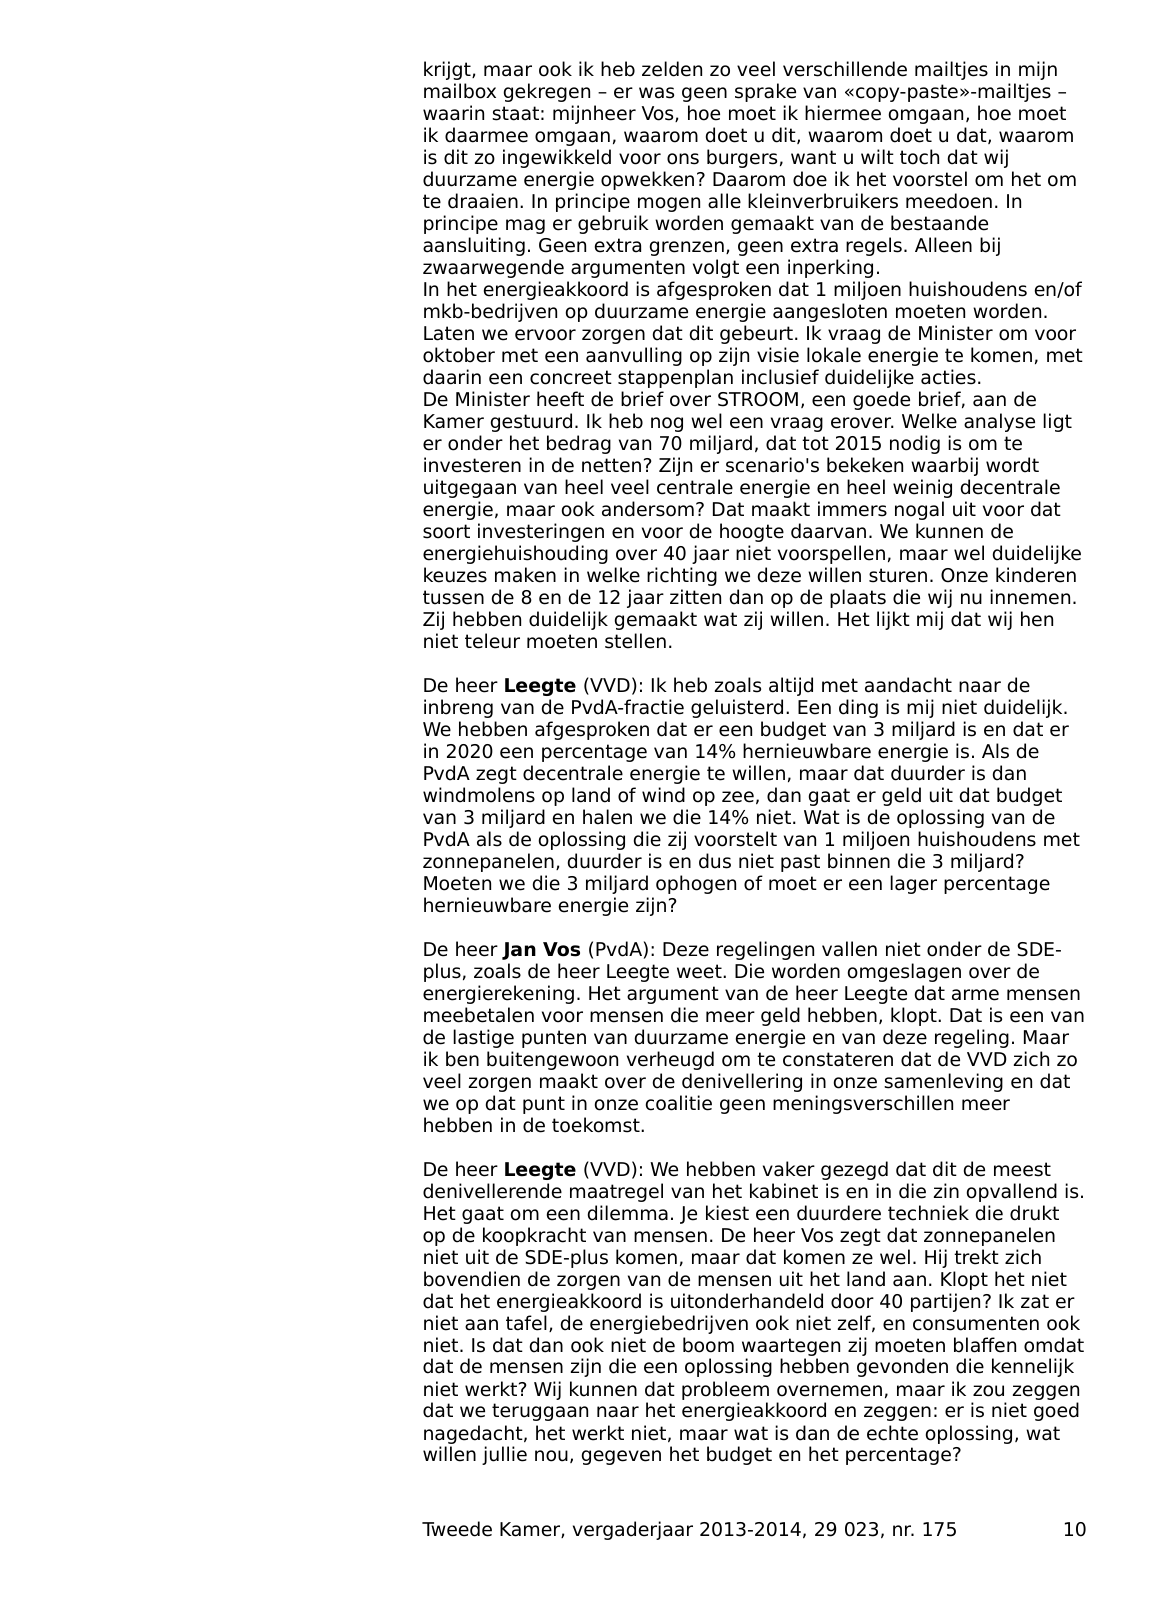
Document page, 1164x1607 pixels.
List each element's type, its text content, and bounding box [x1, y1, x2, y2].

text De heer Leegte (VVD): Ik heb zoals altijd met aandacht naar de inbreng van de PvdA-fractie geluisterd. Een ding is mij niet duidelijk. We hebben afgesproken dat er een budget van 3 miljard is en dat er in 2020 een percentage van 14% hernieuwbare energie is. Als de PvdA zegt decentrale energie te willen, maar dat duurder is dan windmolens op land of wind op zee, dan gaat er geld uit dat budget van 3 miljard en halen we die 14% niet. Wat is de oplossing van de PvdA als de oplossing die zij voorstelt van 1 miljoen huishoudens met zonnepanelen, duurder is en dus niet past binnen die 3 miljard? Moeten we die 3 miljard ophogen of moet er een lager percentage hernieuwbare energie zijn? [422, 675, 1087, 916]
text De Minister heeft de brief over STROOM, een goede brief, aan de Kamer gestuurd. Ik heb nog wel een vraag erover. Welke analyse ligt er onder het bedrag van 70 miljard, dat tot 2015 nodig is om te investeren in de netten? Zijn er scenario's bekeken waarbij wordt uitgegaan van heel veel centrale energie en heel weinig decentrale energie, maar ook andersom? Dat maakt immers nogal uit voor dat soort investeringen en voor de hoogte daarvan. We kunnen de energiehuishouding over 40 jaar niet voorspellen, maar wel duidelijke keuzes maken in welke richting we deze willen sturen. Onze kinderen tussen de 8 en de 12 jaar zitten dan op de plaats die wij nu innemen. Zij hebben duidelijk gemaakt wat zij willen. Het lijkt mij dat wij hen niet teleur moeten stellen. [422, 389, 1087, 652]
text krijgt, maar ook ik heb zelden zo veel verschillende mailtjes in mijn mailbox gekregen – er was geen sprake van «copy-paste»-mailtjes – waarin staat: mijnheer Vos, hoe moet ik hiermee omgaan, hoe moet ik daarmee omgaan, waarom doet u dit, waarom doet u dat, waarom is dit zo ingewikkeld voor ons burgers, want u wilt toch dat wij duurzame energie opwekken? Daarom doe ik het voorstel om het om te draaien. In principe mogen alle kleinverbruikers meedoen. In principe mag er gebruik worden gemaakt van de bestaande aansluiting. Geen extra grenzen, geen extra regels. Alleen bij zwaarwegende argumenten volgt een inperking. [422, 59, 1087, 279]
text De heer Leegte (VVD): We hebben vaker gezegd dat dit de meest denivellerende maatregel van het kabinet is en in die zin opvallend is. Het gaat om een dilemma. Je kiest een duurdere techniek die drukt op de koopkracht van mensen. De heer Vos zegt dat zonnepanelen niet uit de SDE-plus komen, maar dat komen ze wel. Hij trekt zich bovendien de zorgen van de mensen uit het land aan. Klopt het niet dat het energieakkoord is uitonderhandeld door 40 partijen? Ik zat er niet aan tafel, de energiebedrijven ook niet zelf, en consumenten ook niet. Is dat dan ook niet de boom waartegen zij moeten blaffen omdat dat de mensen zijn die een oplossing hebben gevonden die kennelijk niet werkt? Wij kunnen dat probleem overnemen, maar ik zou zeggen dat we teruggaan naar het energieakkoord en zeggen: er is niet goed nagedacht, het werkt niet, maar wat is dan de echte oplossing, wat willen jullie nou, gegeven het budget en het percentage? [422, 1159, 1087, 1466]
text In het energieakkoord is afgesproken dat 1 miljoen huishoudens en/of mkb-bedrijven op duurzame energie aangesloten moeten worden. Laten we ervoor zorgen dat dit gebeurt. Ik vraag de Minister om voor oktober met een aanvulling op zijn visie lokale energie te komen, met daarin een concreet stappenplan inclusief duidelijke acties. [422, 279, 1087, 389]
text De heer Jan Vos (PvdA): Deze regelingen vallen niet onder de SDE-plus, zoals de heer Leegte weet. Die worden omgeslagen over de energierekening. Het argument van de heer Leegte dat arme mensen meebetalen voor mensen die meer geld hebben, klopt. Dat is een van de lastige punten van duurzame energie en van deze regeling. Maar ik ben buitengewoon verheugd om te constateren dat de VVD zich zo veel zorgen maakt over de denivellering in onze samenleving en dat we op dat punt in onze coalitie geen meningsverschillen meer hebben in de toekomst. [422, 939, 1087, 1136]
